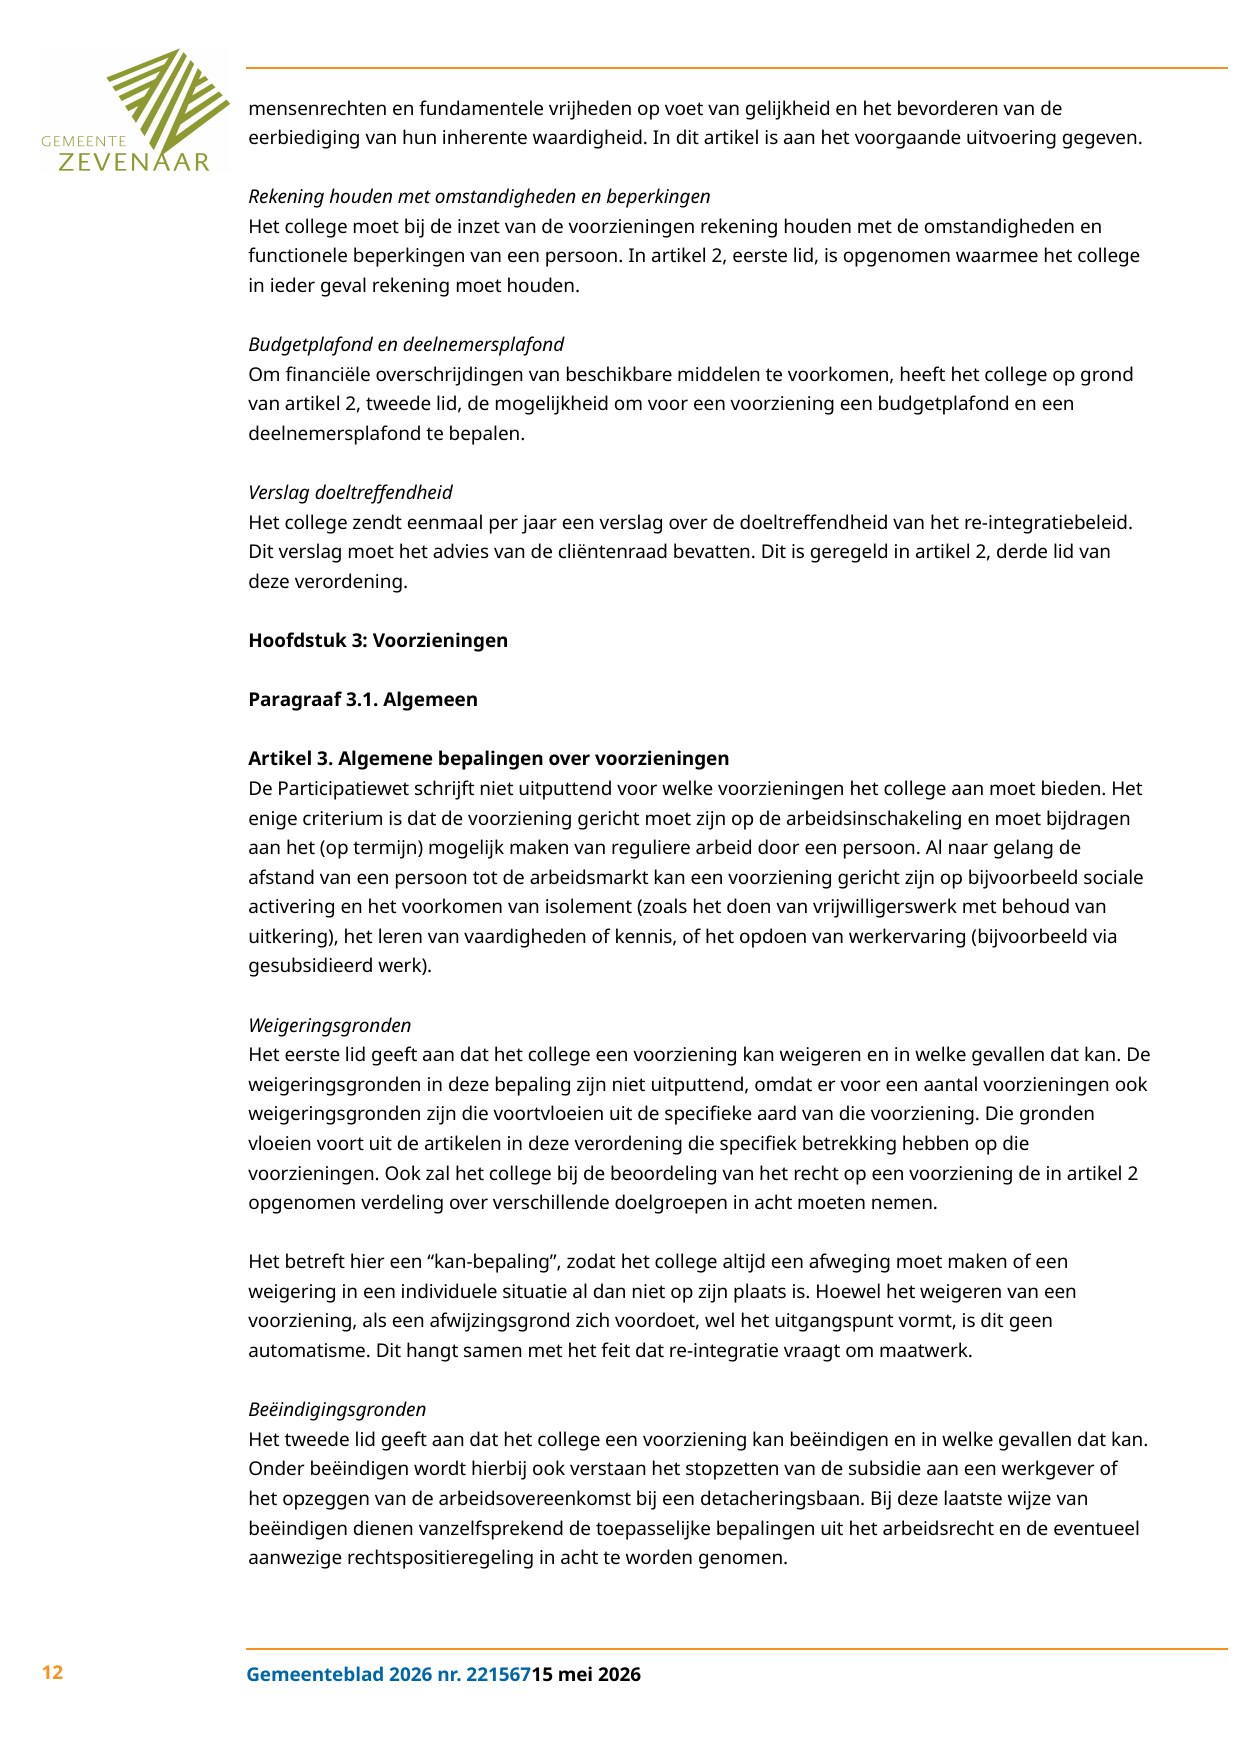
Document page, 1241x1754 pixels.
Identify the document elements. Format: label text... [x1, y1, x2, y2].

text Het eerste lid geeft aan dat het college een voorziening kan weigeren en in welke gevallen dat kan. De weigeringsgronden in deze bepaling zijn niet uitputtend, omdat er voor een aantal voorzieningen ook weigeringsgronden zijn die voortvloeien uit de specifieke aard van die voorziening. Die gronden vloeien voort uit de artikelen in deze verordening die specifiek betrekking hebben op die voorzieningen. Ook zal het college bij de beoordeling van het recht op een voorziening de in artikel 2 opgenomen verdeling over verschillende doelgroepen in acht moeten nemen. [248, 1041, 1152, 1215]
text Weigeringsgronden [248, 1012, 1152, 1038]
text Het tweede lid geeft aan dat het college een voorziening kan beëindigen en in welke gevallen dat kan. Onder beëindigen wordt hierbij ook verstaan het stopzetten van de subsidie aan een werkgever of het opzeggen van de arbeidsovereenkomst bij een detacheringsbaan. Bij deze laatste wijze van beëindigen dienen vanzelfsprekend de toepasselijke bepalingen uit het arbeidsrecht en de eventueel aanwezige rechtspositieregeling in acht te worden genomen. [248, 1426, 1152, 1570]
text Budgetplafond en deelnemersplafond [248, 331, 1152, 357]
text Het college zendt eenmaal per jaar een verslag over de doeltreffendheid van het re-integratiebeleid. Dit verslag moet het advies van de cliëntenraad bevatten. Dit is geregeld in artikel 2, derde lid van deze verordening. [248, 509, 1152, 594]
text De Participatiewet schrijft niet uitputtend voor welke voorzieningen het college aan moet bieden. Het enige criterium is dat de voorziening gericht moet zijn op de arbeidsinschakeling en moet bijdragen aan het (op termijn) mogelijk maken van reguliere arbeid door een persoon. Al naar gelang de afstand van een persoon tot de arbeidsmarkt kan een voorziening gericht zijn op bijvoorbeeld sociale activering en het voorkomen van isolement (zoals het doen van vrijwilligerswerk met behoud van uitkering), het leren van vaardigheden of kennis, of het opdoen van werkervaring (bijvoorbeeld via gesubsidieerd werk). [248, 775, 1152, 978]
text Het betreft hier een “kan-bepaling”, zodat het college altijd een afweging moet maken of een weigering in een individuele situatie al dan niet op zijn plaats is. Hoewel het weigeren van een voorziening, als een afwijzingsgrond zich voordoet, wel het uitgangspunt vormt, is dit geen automatisme. Dit hangt samen met het feit dat re-integratie vraagt om maatwerk. [248, 1248, 1152, 1363]
text mensenrechten en fundamentele vrijheden op voet van gelijkheid en het bevorderen van de eerbiediging van hun inherente waardigheid. In dit artikel is aan het voorgaande uitvoering gegeven. [248, 95, 1152, 150]
text Hoofdstuk 3: Voorzieningen [248, 627, 1152, 653]
text Het college moet bij de inzet van de voorzieningen rekening houden met de omstandigheden en functionele beperkingen van een persoon. In artikel 2, eerste lid, is opgenomen waarmee het college in ieder geval rekening moet houden. [248, 213, 1152, 298]
picture [41, 47, 231, 172]
text Artikel 3. Algemene bepalingen over voorzieningen [248, 746, 1152, 771]
text Beëindigingsgronden [248, 1396, 1152, 1422]
text Rekening houden met omstandigheden en beperkingen [248, 183, 1152, 209]
text Verslag doeltreffendheid [248, 479, 1152, 505]
text Paragraaf 3.1. Algemeen [248, 686, 1152, 712]
text Om financiële overschrijdingen van beschikbare middelen te voorkomen, heeft het college op grond van artikel 2, tweede lid, de mogelijkheid om voor een voorziening een budgetplafond en een deelnemersplafond te bepalen. [248, 361, 1152, 446]
